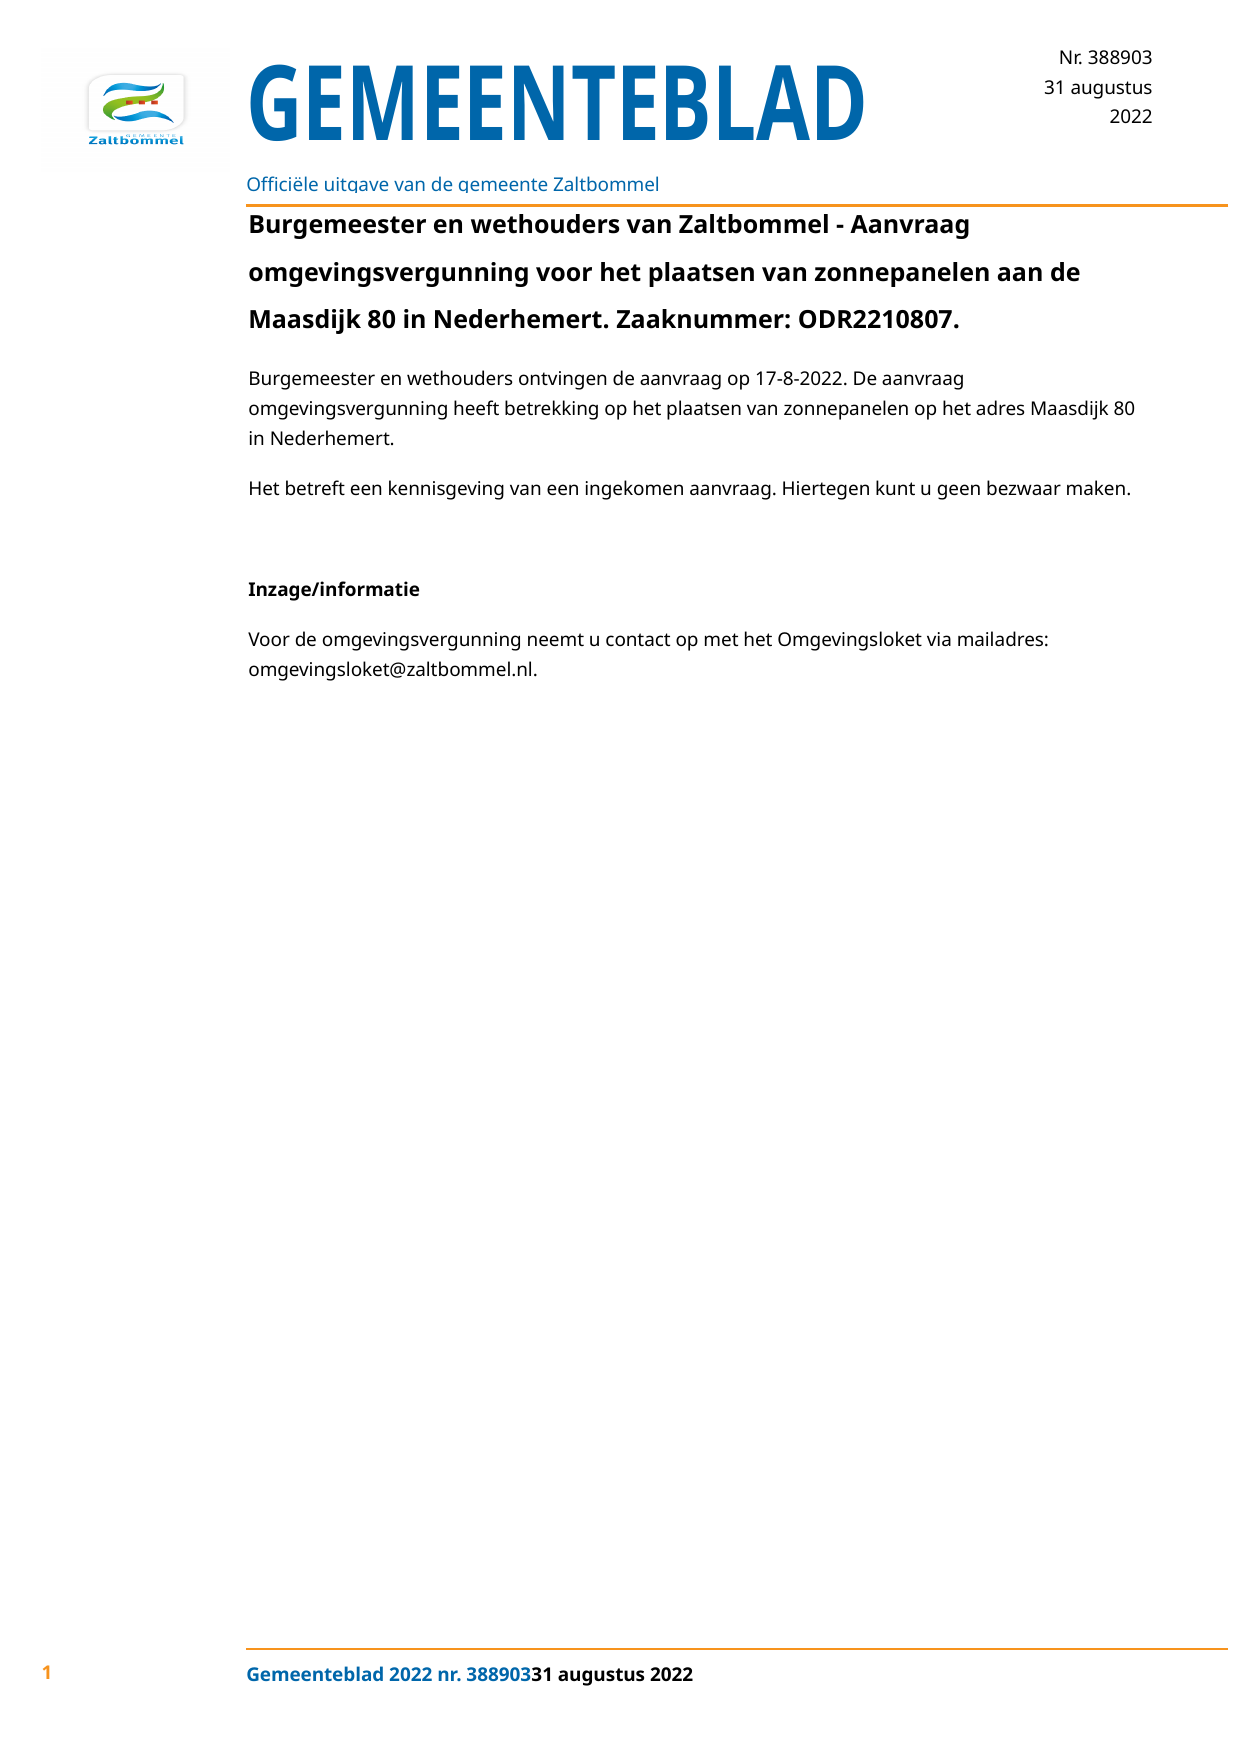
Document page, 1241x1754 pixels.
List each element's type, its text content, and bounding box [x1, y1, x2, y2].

text Inzage/informatie [248, 576, 1152, 602]
text Burgemeester en wethouders van Zaltbommel - Aanvraag omgevingsvergunning voor het plaatsen van zonnepanelen aan de Maasdijk 80 in Nederhemert. Zaaknummer: ODR2210807. [248, 207, 1152, 336]
text Burgemeester en wethouders ontvingen de aanvraag op 17-8-2022. De aanvraag omgevingsvergunning heeft betrekking op het plaatsen van zonnepanelen op het adres Maasdijk 80 in Nederhemert. [248, 366, 1152, 450]
text Voor de omgevingsvergunning neemt u contact op met het Omgevingsloket via mailadres: omgevingsloket@zaltbommel.nl. [248, 626, 1152, 682]
picture [41, 47, 231, 172]
text Het betreft een kennisgeving van een ingekomen aanvraag. Hiertegen kunt u geen bezwaar maken. [248, 475, 1152, 501]
